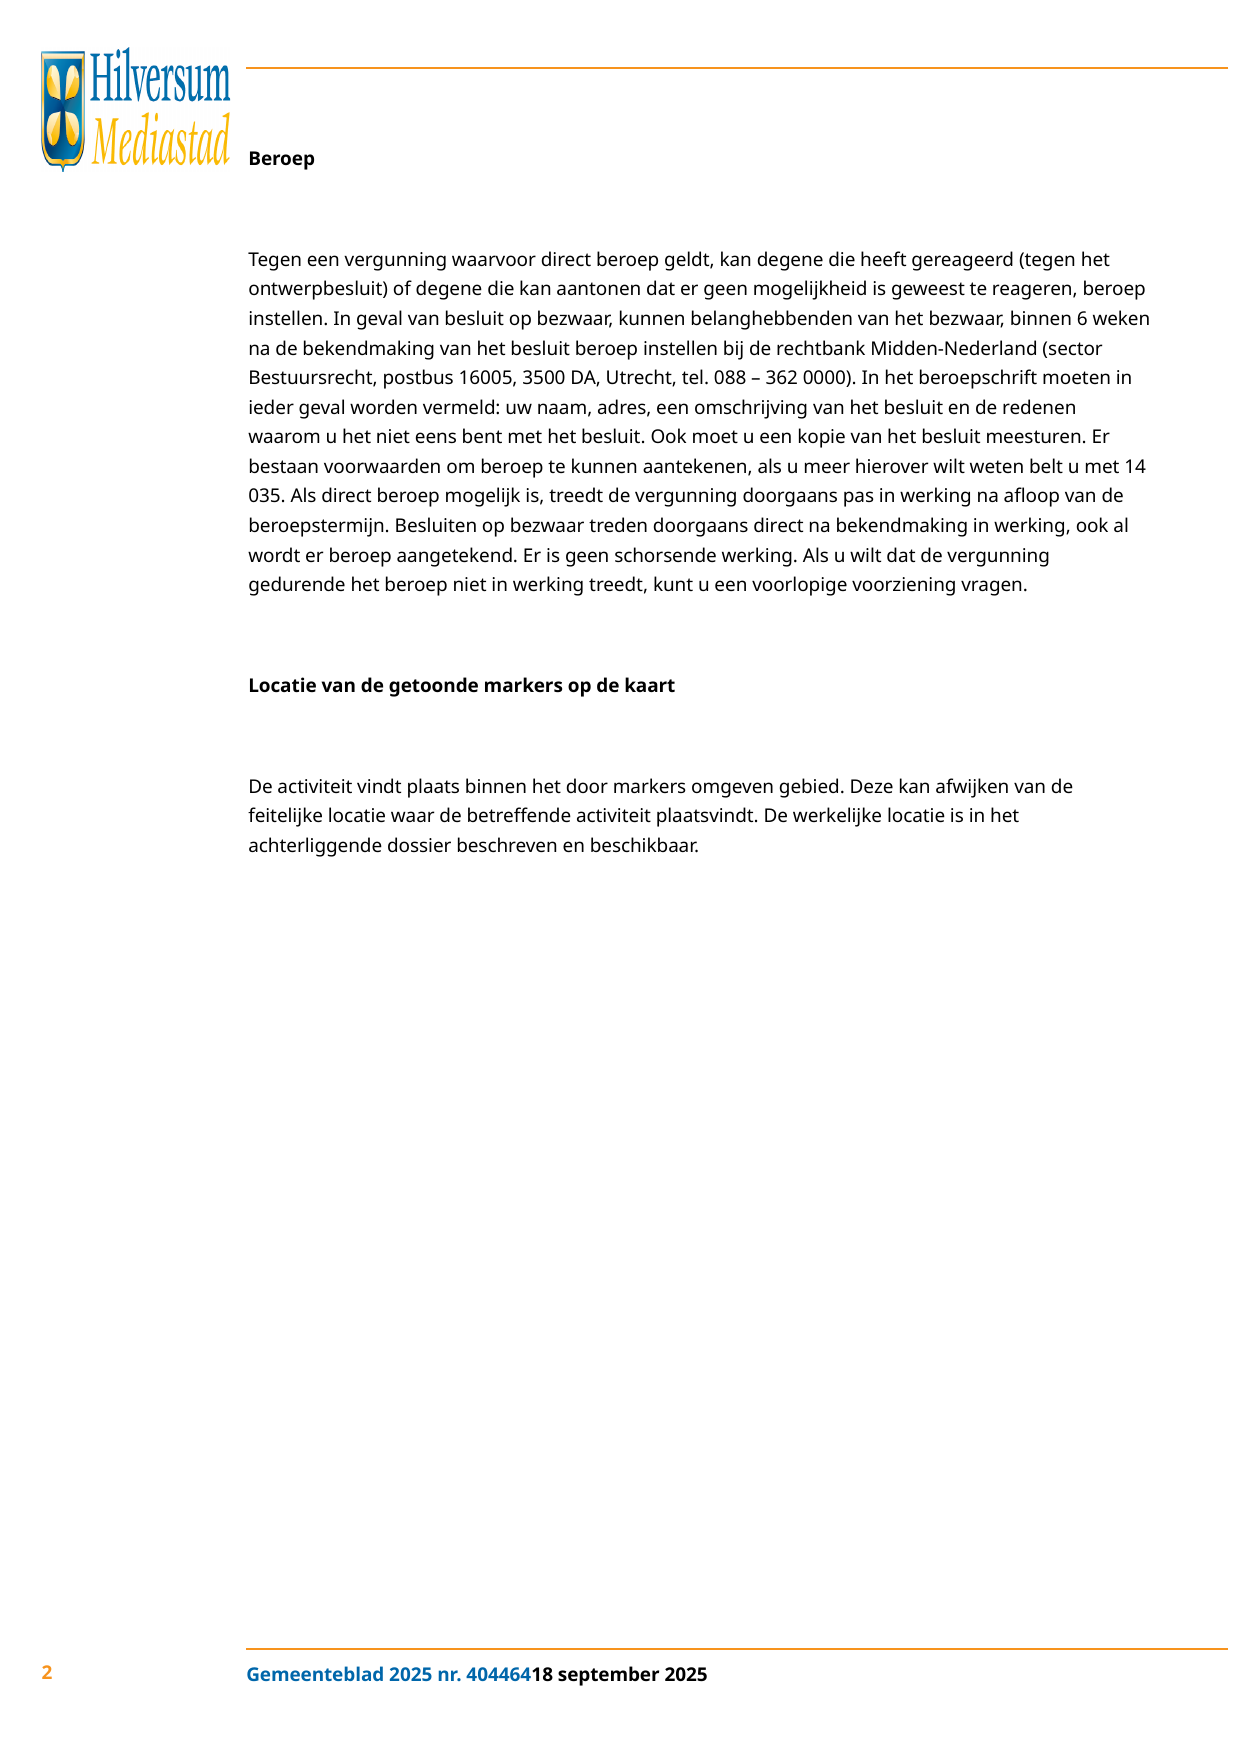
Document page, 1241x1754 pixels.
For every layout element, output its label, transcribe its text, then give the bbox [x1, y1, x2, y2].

picture [41, 47, 231, 172]
text Tegen een vergunning waarvoor direct beroep geldt, kan degene die heeft gereageerd (tegen het ontwerpbesluit) of degene die kan aantonen dat er geen mogelijkheid is geweest te reageren, beroep instellen. In geval van besluit op bezwaar, kunnen belanghebbenden van het bezwaar, binnen 6 weken na de bekendmaking van het besluit beroep instellen bij de rechtbank Midden-Nederland (sector Bestuursrecht, postbus 16005, 3500 DA, Utrecht, tel. 088 – 362 0000). In het beroepschrift moeten in ieder geval worden vermeld: uw naam, adres, een omschrijving van het besluit en de redenen waarom u het niet eens bent met het besluit. Ook moet u een kopie van het besluit meesturen. Er bestaan voorwaarden om beroep te kunnen aantekenen, als u meer hierover wilt weten belt u met 14 035. Als direct beroep mogelijk is, treedt de vergunning doorgaans pas in werking na afloop van de beroepstermijn. Besluiten op bezwaar treden doorgaans direct na bekendmaking in werking, ook al wordt er beroep aangetekend. Er is geen schorsende werking. Als u wilt dat de vergunning gedurende het beroep niet in werking treedt, kunt u een voorlopige voorziening vragen. [248, 246, 1152, 597]
text Beroep [248, 145, 1152, 171]
text Locatie van de getoonde markers op de kaart [248, 672, 1152, 698]
text De activiteit vindt plaats binnen het door markers omgeven gebied. Deze kan afwijken van de feitelijke locatie waar de betreffende activiteit plaatsvindt. De werkelijke locatie is in het achterliggende dossier beschreven en beschikbaar. [248, 773, 1152, 858]
